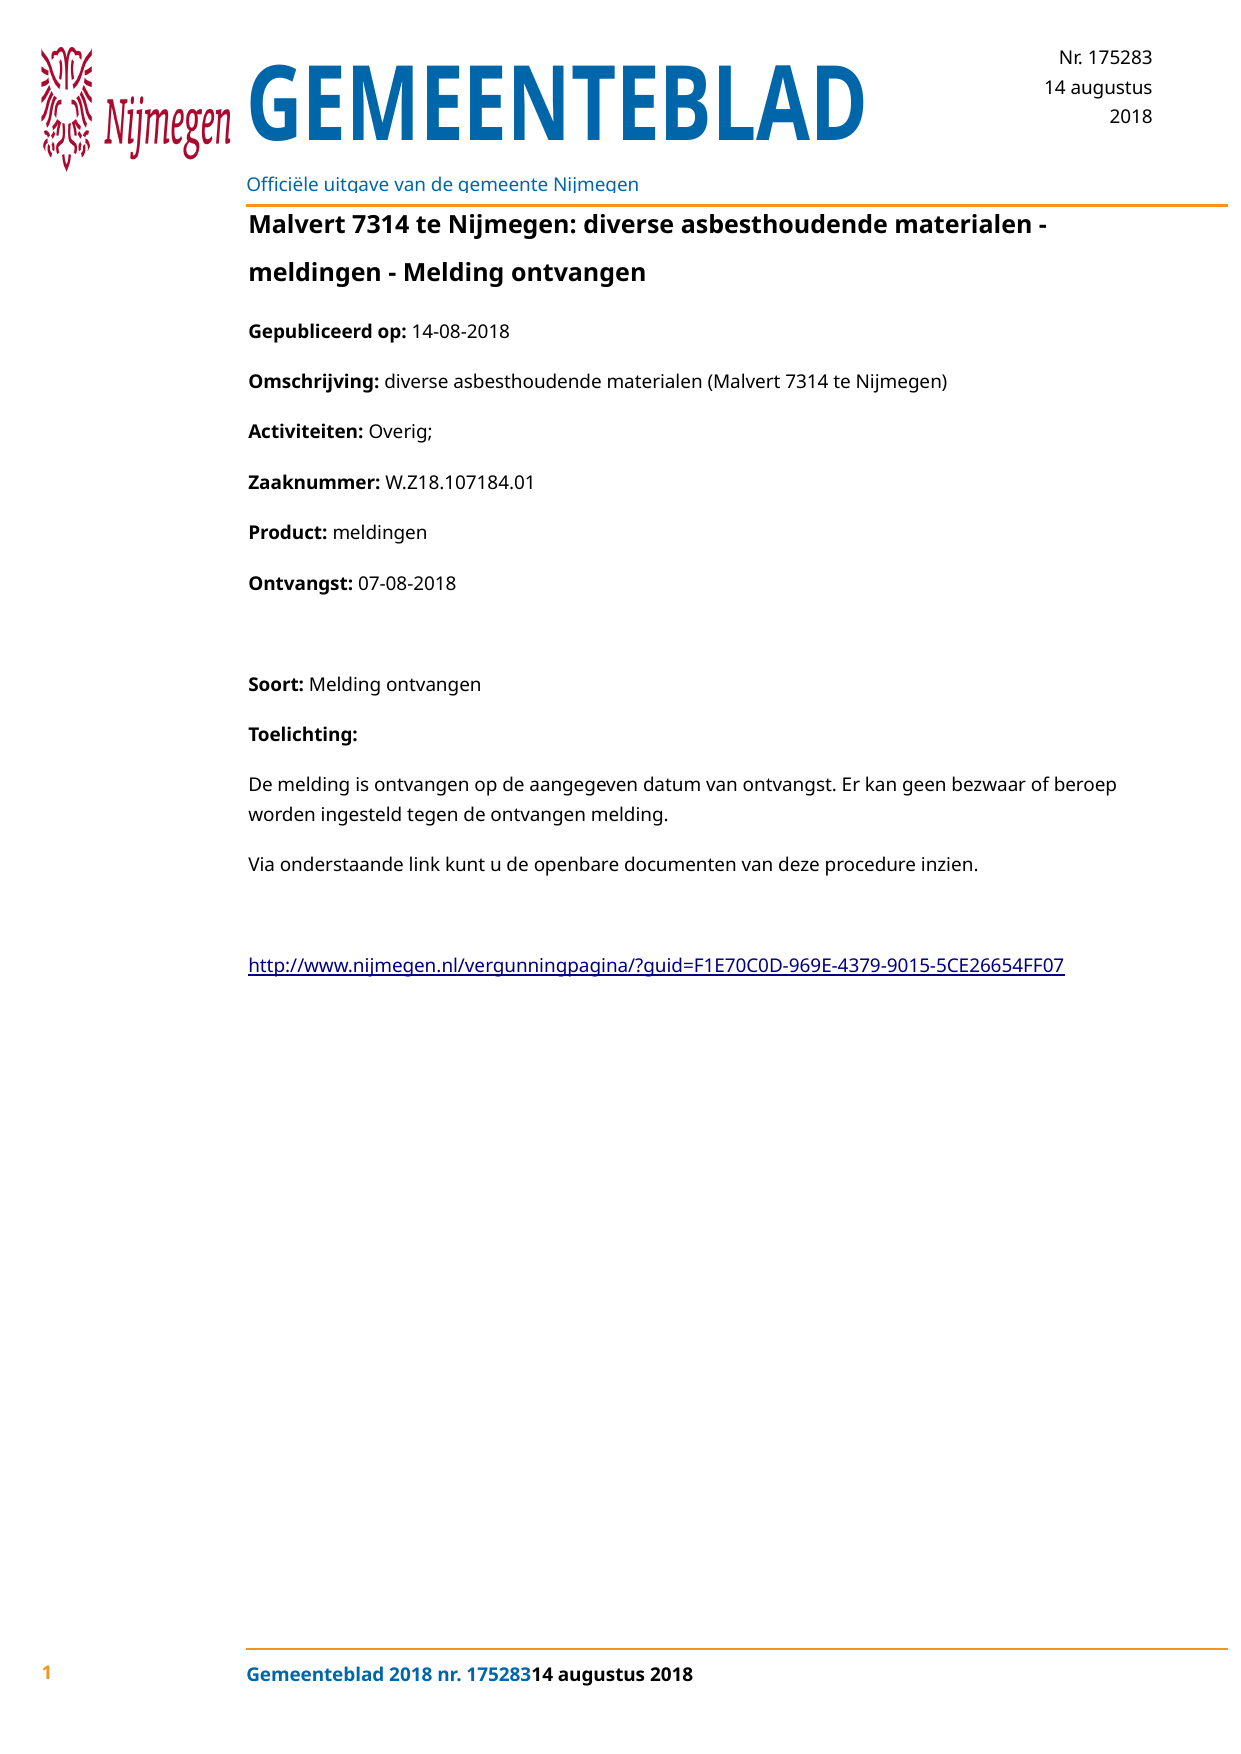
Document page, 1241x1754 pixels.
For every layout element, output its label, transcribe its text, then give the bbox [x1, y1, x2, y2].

text Product: meldingen [248, 519, 1152, 545]
picture [41, 47, 231, 172]
text http://www.nijmegen.nl/vergunningpagina/?guid=F1E70C0D-969E-4379-9015-5CE26654FF07 [248, 952, 1152, 978]
text Gepubliceerd op: 14-08-2018 [248, 318, 1152, 344]
text Omschrijving: diverse asbesthoudende materialen (Malvert 7314 te Nijmegen) [248, 368, 1152, 394]
text Malvert 7314 te Nijmegen: diverse asbesthoudende materialen - meldingen - Melding ontvangen [248, 207, 1152, 288]
text De melding is ontvangen op de aangegeven datum van ontvangst. Er kan geen bezwaar of beroep worden ingesteld tegen de ontvangen melding. [248, 772, 1152, 827]
text Via onderstaande link kunt u de openbare documenten van deze procedure inzien. [248, 852, 1152, 877]
text Soort: Melding ontvangen [248, 671, 1152, 697]
text Ontvangst: 07-08-2018 [248, 570, 1152, 596]
text Activiteiten: Overig; [248, 419, 1152, 444]
text Toelichting: [248, 721, 1152, 747]
text Zaaknummer: W.Z18.107184.01 [248, 469, 1152, 495]
